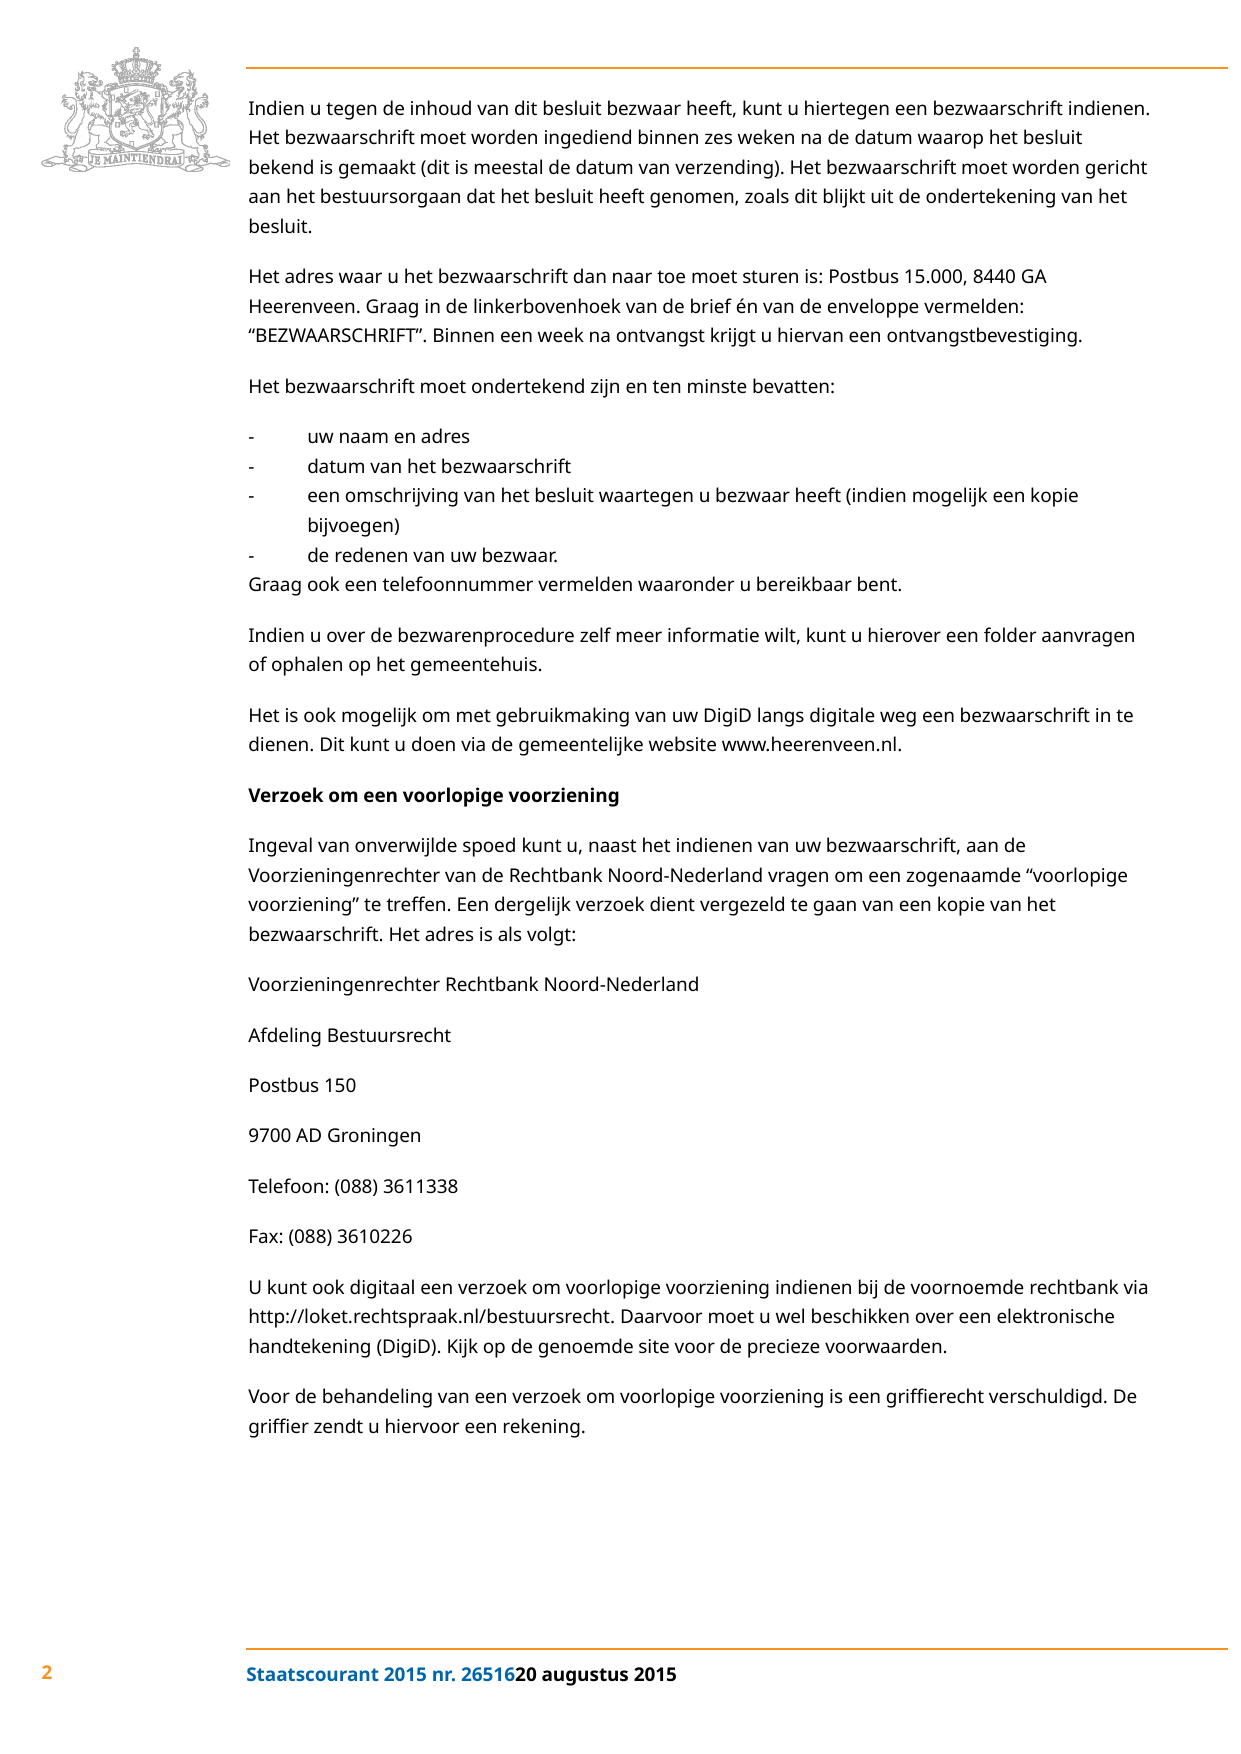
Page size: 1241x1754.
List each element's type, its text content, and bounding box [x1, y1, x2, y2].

text Telefoon: (088) 3611338 [248, 1173, 1152, 1199]
text Het is ook mogelijk om met gebruikmaking van uw DigiD langs digitale weg een bezwaarschrift in te dienen. Dit kunt u doen via de gemeentelijke website www.heerenveen.nl. [248, 702, 1152, 757]
picture [41, 47, 231, 172]
list datum van het bezwaarschrift [248, 453, 1152, 479]
text Fax: (088) 3610226 [248, 1223, 1152, 1249]
text Indien u over de bezwarenprocedure zelf meer informatie wilt, kunt u hierover een folder aanvragen of ophalen op het gemeentehuis. [248, 622, 1152, 677]
text Het adres waar u het bezwaarschrift dan naar toe moet sturen is: Postbus 15.000, 8440 GA Heerenveen. Graag in de linkerbovenhoek van de brief én van de enveloppe vermelden: “BEZWAARSCHRIFT”. Binnen een week na ontvangst krijgt u hiervan een ontvangstbevestiging. [248, 263, 1152, 348]
text Indien u tegen de inhoud van dit besluit bezwaar heeft, kunt u hiertegen een bezwaarschrift indienen. Het bezwaarschrift moet worden ingediend binnen zes weken na de datum waarop het besluit bekend is gemaakt (dit is meestal de datum van verzending). Het bezwaarschrift moet worden gericht aan het bestuursorgaan dat het besluit heeft genomen, zoals dit blijkt uit de ondertekening van het besluit. [248, 95, 1152, 239]
list een omschrijving van het besluit waartegen u bezwaar heeft (indien mogelijk een kopie bijvoegen) [248, 483, 1152, 538]
text Postbus 150 [248, 1072, 1152, 1098]
text U kunt ook digitaal een verzoek om voorlopige voorziening indienen bij de voornoemde rechtbank via http://loket.rechtspraak.nl/bestuursrecht. Daarvoor moet u wel beschikken over een elektronische handtekening (DigiD). Kijk op de genoemde site voor de precieze voorwaarden. [248, 1274, 1152, 1359]
text Het bezwaarschrift moet ondertekend zijn en ten minste bevatten: [248, 373, 1152, 399]
text Graag ook een telefoonnummer vermelden waaronder u bereikbaar bent. [248, 571, 1152, 597]
text Verzoek om een voorlopige voorziening [248, 782, 1152, 808]
text Ingeval van onverwijlde spoed kunt u, naast het indienen van uw bezwaarschrift, aan de Voorzieningenrechter van de Rechtbank Noord-Nederland vragen om een zogenaamde “voorlopige voorziening” te treffen. Een dergelijk verzoek dient vergezeld te gaan van een kopie van het bezwaarschrift. Het adres is als volgt: [248, 832, 1152, 947]
text Voorzieningenrechter Rechtbank Noord-Nederland [248, 971, 1152, 997]
text 9700 AD Groningen [248, 1123, 1152, 1148]
list de redenen van uw bezwaar. [248, 542, 1152, 568]
text Voor de behandeling van een verzoek om voorlopige voorziening is een griffierecht verschuldigd. De griffier zendt u hiervoor een rekening. [248, 1383, 1152, 1439]
list uw naam en adres [248, 423, 1152, 449]
text Afdeling Bestuursrecht [248, 1022, 1152, 1048]
